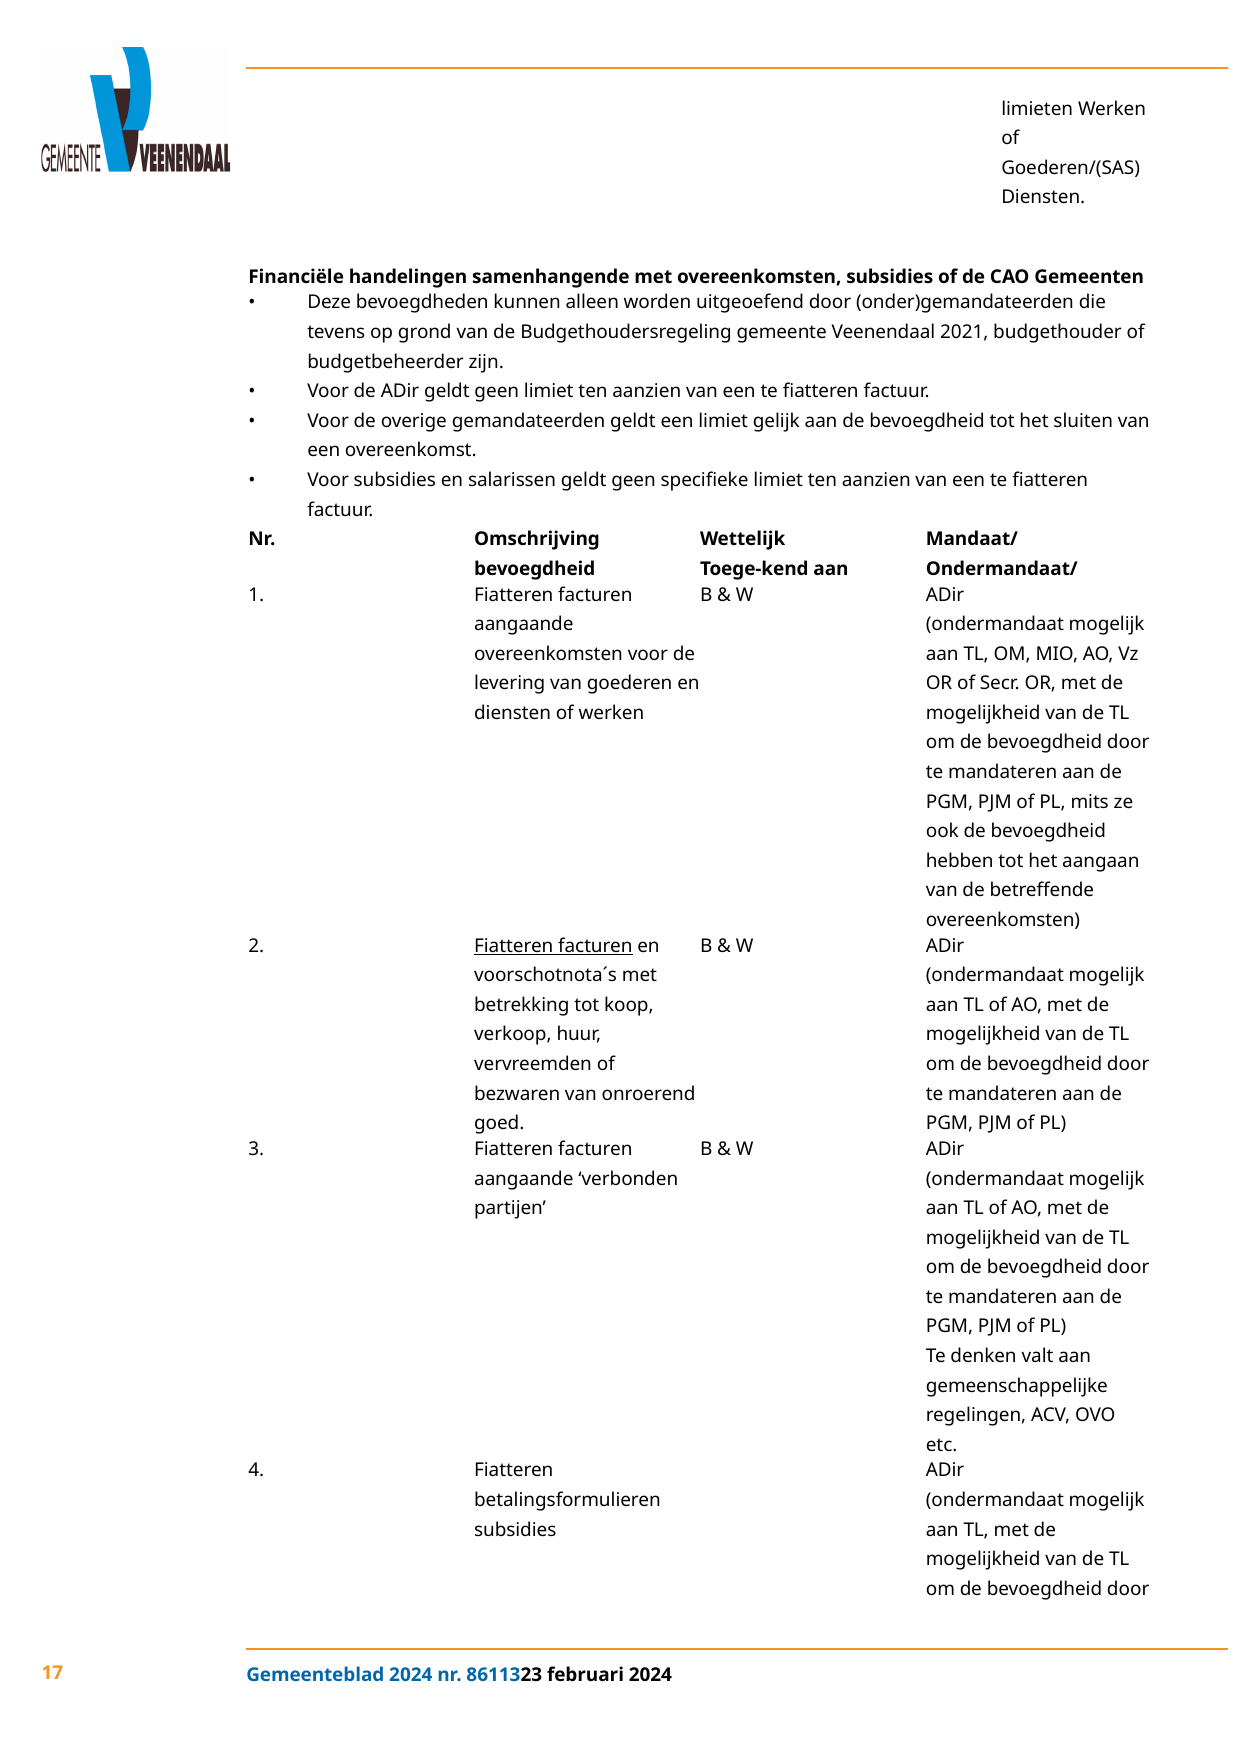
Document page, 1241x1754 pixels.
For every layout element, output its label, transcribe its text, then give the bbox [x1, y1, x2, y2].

table_cell [850, 95, 1001, 209]
table_cell limieten Werken of Goederen/(SAS)Diensten. [1001, 95, 1152, 209]
text Financiële handelingen samenhangende met overeenkomsten, subsidies of de CAO Gemeenten [248, 263, 1152, 289]
list Deze bevoegdheden kunnen alleen worden uitgeoefend door (onder)gemandateerden die tevens op grond van de Budgethoudersregeling gemeente Veenendaal 2021, budgethouder of budgetbeheerder zijn. [248, 289, 1152, 373]
table_header Nr. [248, 525, 474, 581]
table_cell [399, 95, 549, 209]
table_cell ADir (ondermandaat mogelijk aan TL of AO, met de mogelijkheid van de TL om de bevoegdheid door te mandateren aan de PGM, PJM of PL) [926, 932, 1152, 1135]
table_cell [248, 932, 474, 1135]
table_cell Fiatteren facturen aangaande ‘verbonden partijen’ [474, 1135, 700, 1457]
table_cell [700, 1457, 926, 1601]
picture [123, 47, 231, 172]
table_cell B & W [700, 1135, 926, 1457]
table_cell [549, 95, 700, 209]
list Voor subsidies en salarissen geldt geen specifieke limiet ten aanzien van een te fiatteren factuur. [248, 466, 1152, 521]
table_header Mandaat/ Ondermandaat/ [926, 525, 1152, 581]
table_cell Fiatteren betalingsformulieren subsidies [474, 1457, 700, 1601]
picture [41, 47, 130, 172]
table_header Omschrijving bevoegdheid [474, 525, 700, 581]
table_header Wettelijk Toege-kend aan [700, 525, 926, 581]
table_cell [700, 95, 850, 209]
table_cell Fiatteren facturen en voorschotnota´s met betrekking tot koop, verkoop, huur, vervreemden of bezwaren van onroerend goed. [474, 932, 700, 1135]
table_cell 4. [248, 1457, 474, 1601]
table_cell [248, 95, 398, 209]
table_cell B & W [700, 932, 926, 1135]
table_cell ADir (ondermandaat mogelijk aan TL, met de mogelijkheid van de TL om de bevoegdheid door [926, 1457, 1152, 1601]
table_cell [248, 581, 474, 932]
table_cell B & W [700, 581, 926, 932]
table_cell ADir (ondermandaat mogelijk aan TL, OM, MIO, AO, Vz OR of Secr. OR, met de mogelijkheid van de TL om de bevoegdheid door te mandateren aan de PGM, PJM of PL, mits ze ook de bevoegdheid hebben tot het aangaan van de betreffende overeenkomsten) [926, 581, 1152, 932]
list Voor de ADir geldt geen limiet ten aanzien van een te fiatteren factuur. [248, 377, 1152, 403]
table_cell Fiatteren facturen aangaande overeenkomsten voor de levering van goederen en diensten of werken [474, 581, 700, 932]
table_cell ADir (ondermandaat mogelijk aan TL of AO, met de mogelijkheid van de TL om de bevoegdheid door te mandateren aan de PGM, PJM of PL) Te denken valt aan gemeenschappelijke regelingen, ACV, OVO etc. [926, 1135, 1152, 1457]
table_cell [248, 1135, 474, 1457]
list Voor de overige gemandateerden geldt een limiet gelijk aan de bevoegdheid tot het sluiten van een overeenkomst. [248, 407, 1152, 462]
